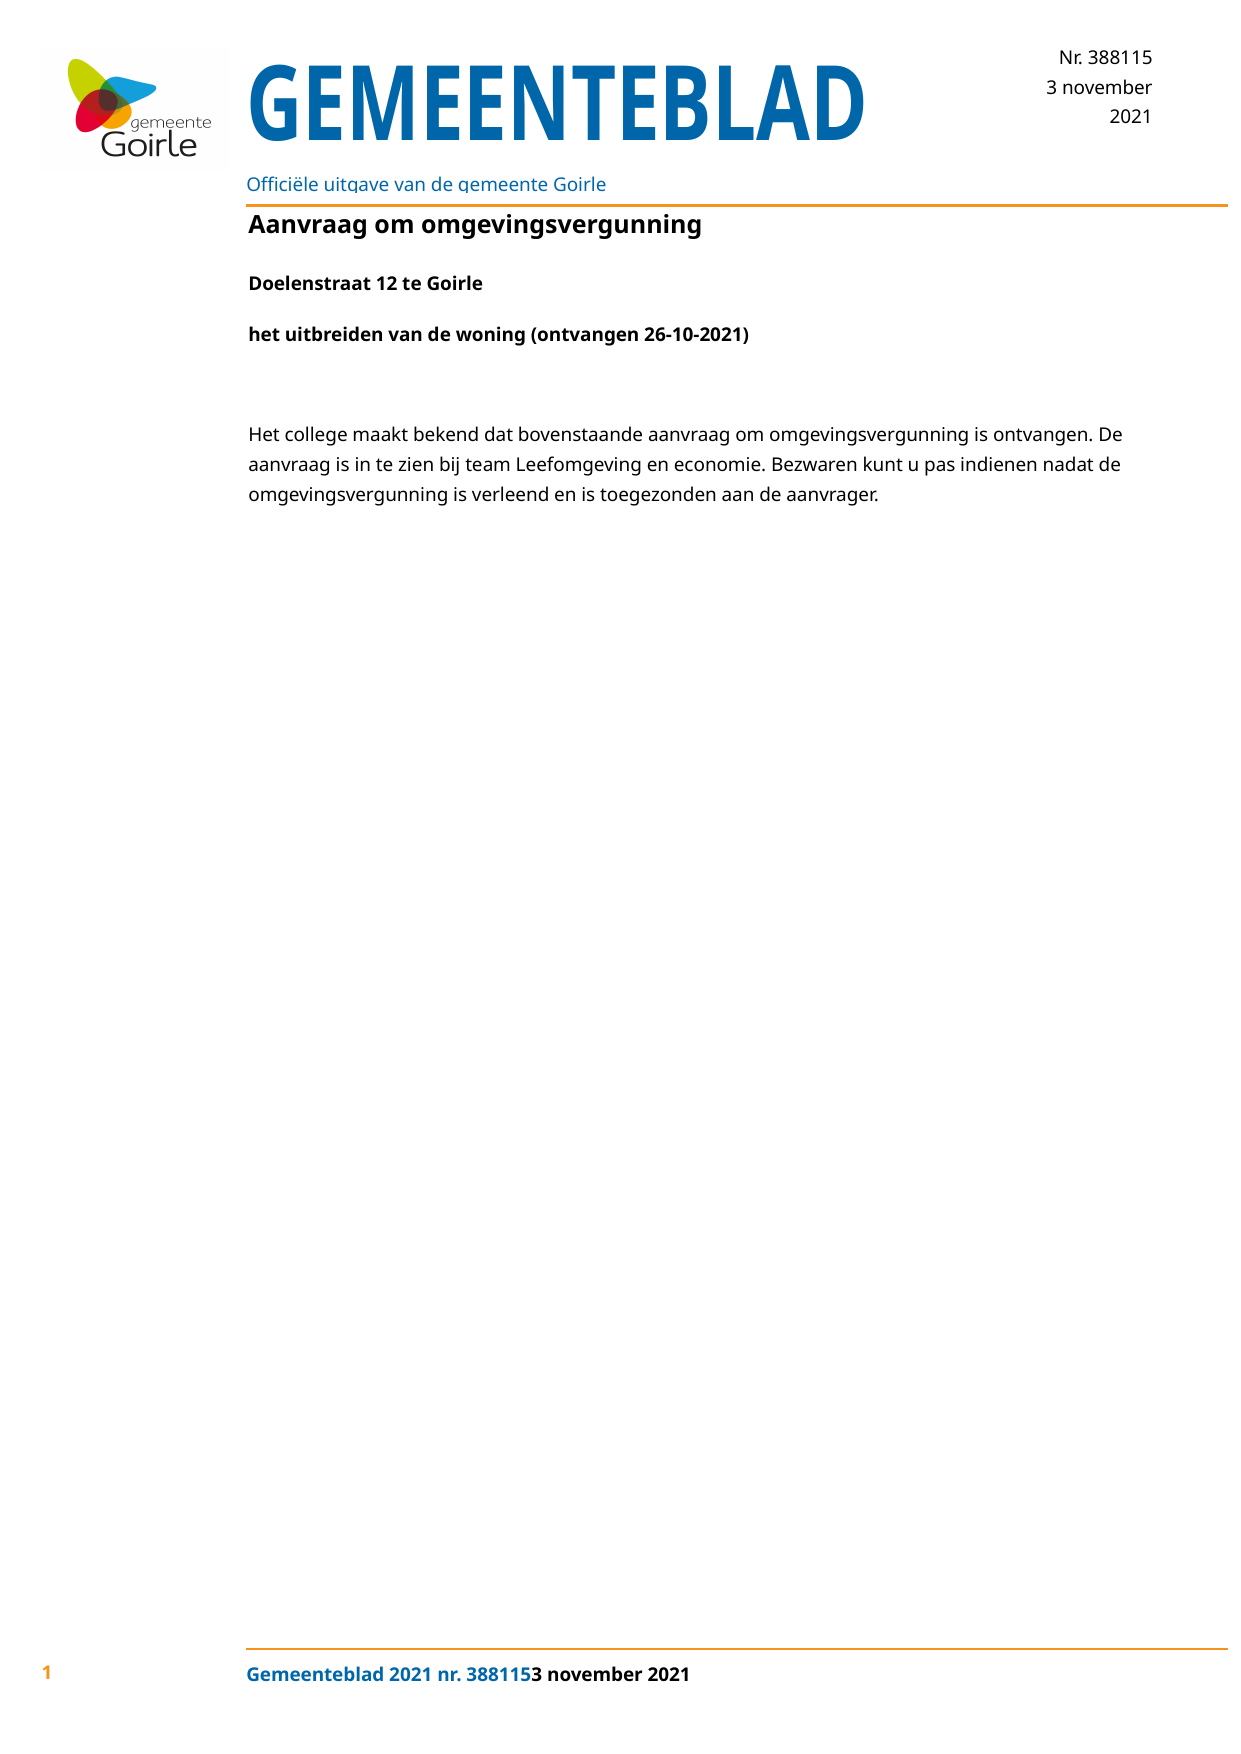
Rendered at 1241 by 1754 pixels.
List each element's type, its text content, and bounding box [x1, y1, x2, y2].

text het uitbreiden van de woning (ontvangen 26-10-2021) [248, 321, 1152, 346]
text Het college maakt bekend dat bovenstaande aanvraag om omgevingsvergunning is ontvangen. De aanvraag is in te zien bij team Leefomgeving en economie. Bezwaren kunt u pas indienen nadat de omgevingsvergunning is verleend en is toegezonden aan de aanvrager. [248, 422, 1152, 506]
text Aanvraag om omgevingsvergunning [248, 207, 1152, 241]
text Doelenstraat 12 te Goirle [248, 270, 1152, 296]
picture [41, 47, 231, 172]
